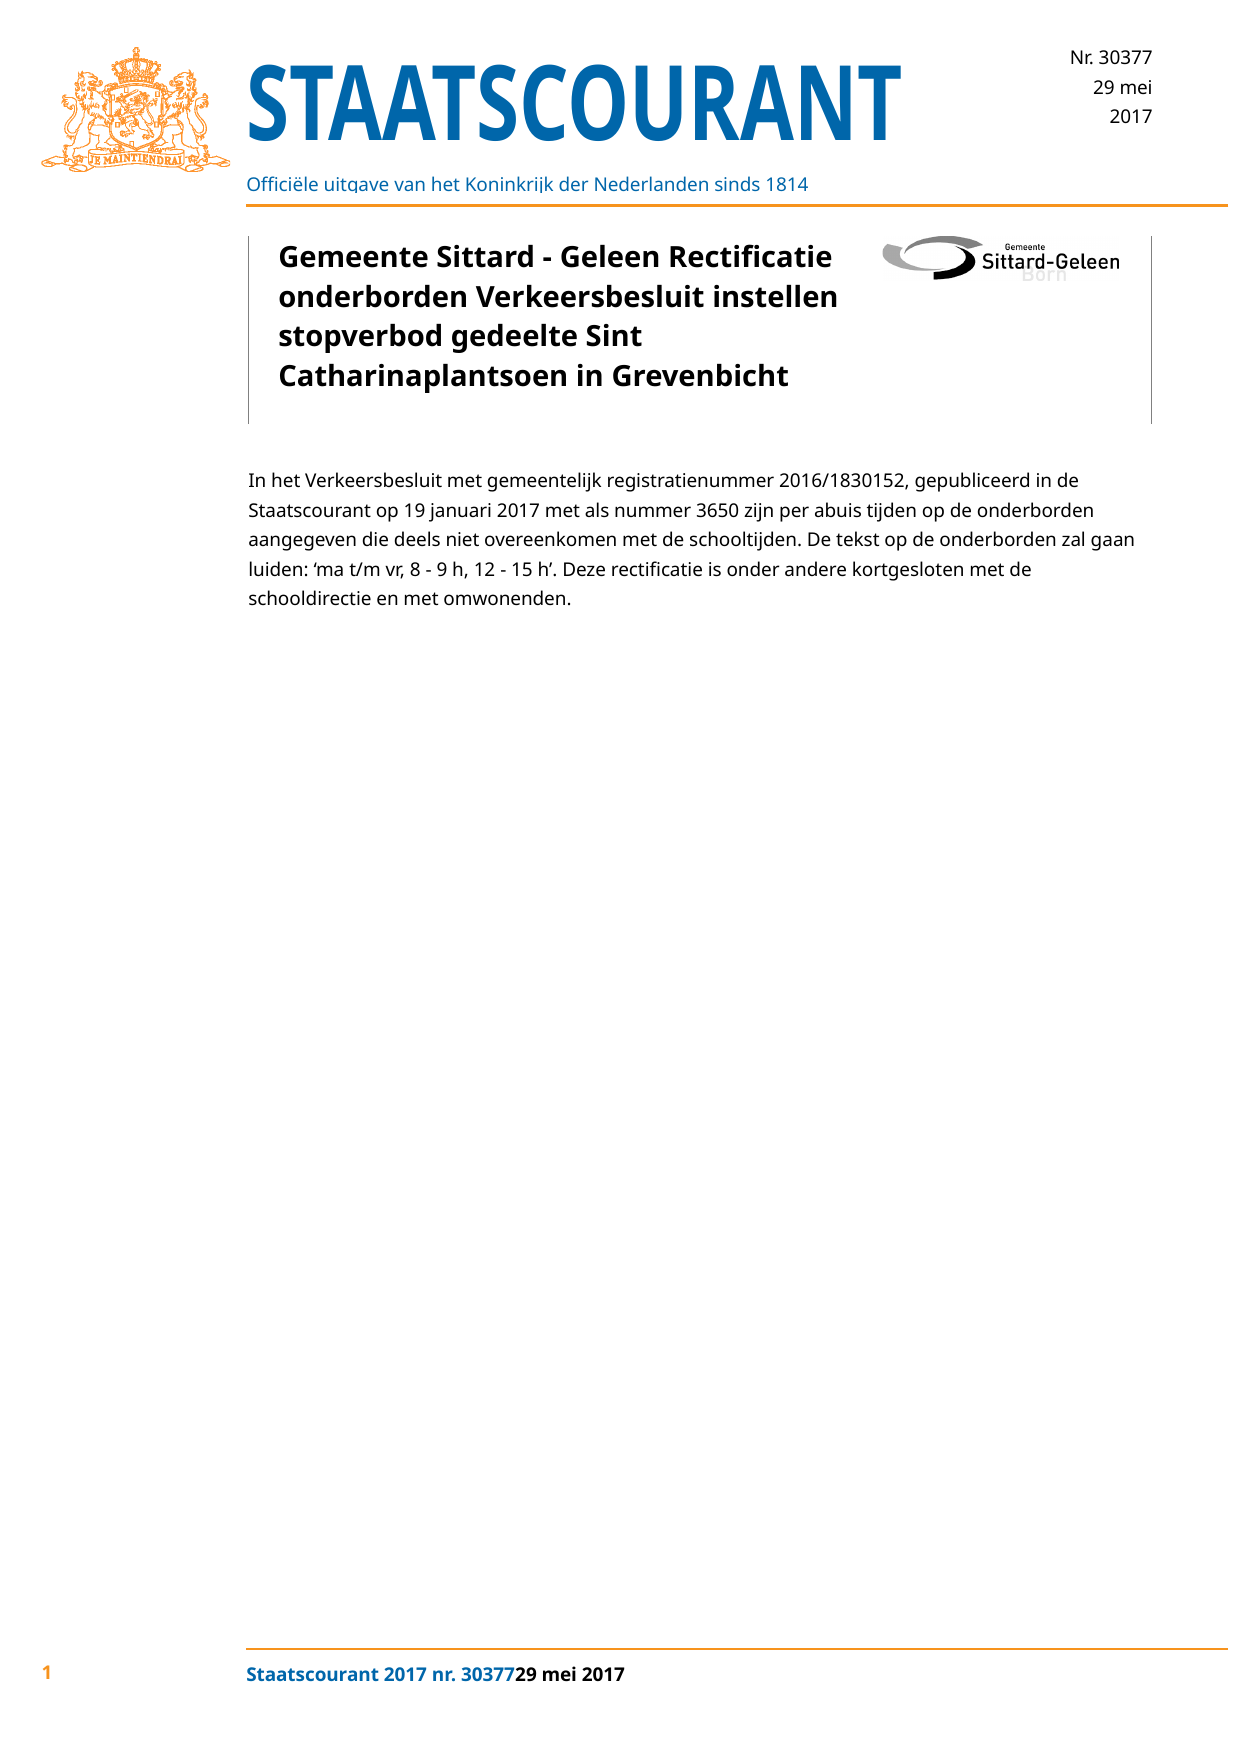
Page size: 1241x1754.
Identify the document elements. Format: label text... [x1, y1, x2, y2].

picture [41, 47, 231, 172]
text In het Verkeersbesluit met gemeentelijk registratienummer 2016/1830152, gepubliceerd in de Staatscourant op 19 januari 2017 met als nummer 3650 zijn per abuis tijden op de onderborden aangegeven die deels niet overeenkomen met de schooltijden. De tekst op de onderborden zal gaan luiden: ‘ma t/m vr, 8 - 9 h, 12 - 15 h’. Deze rectificatie is onder andere kortgesloten met de schooldirectie en met omwonenden. [248, 467, 1152, 611]
table_header Gemeente Sittard - Geleen Rectificatie onderborden Verkeersbesluit instellen stopverbod gedeelte Sint Catharinaplantsoen in Grevenbicht [249, 236, 850, 424]
picture [882, 236, 1119, 281]
table_header [850, 236, 1151, 424]
